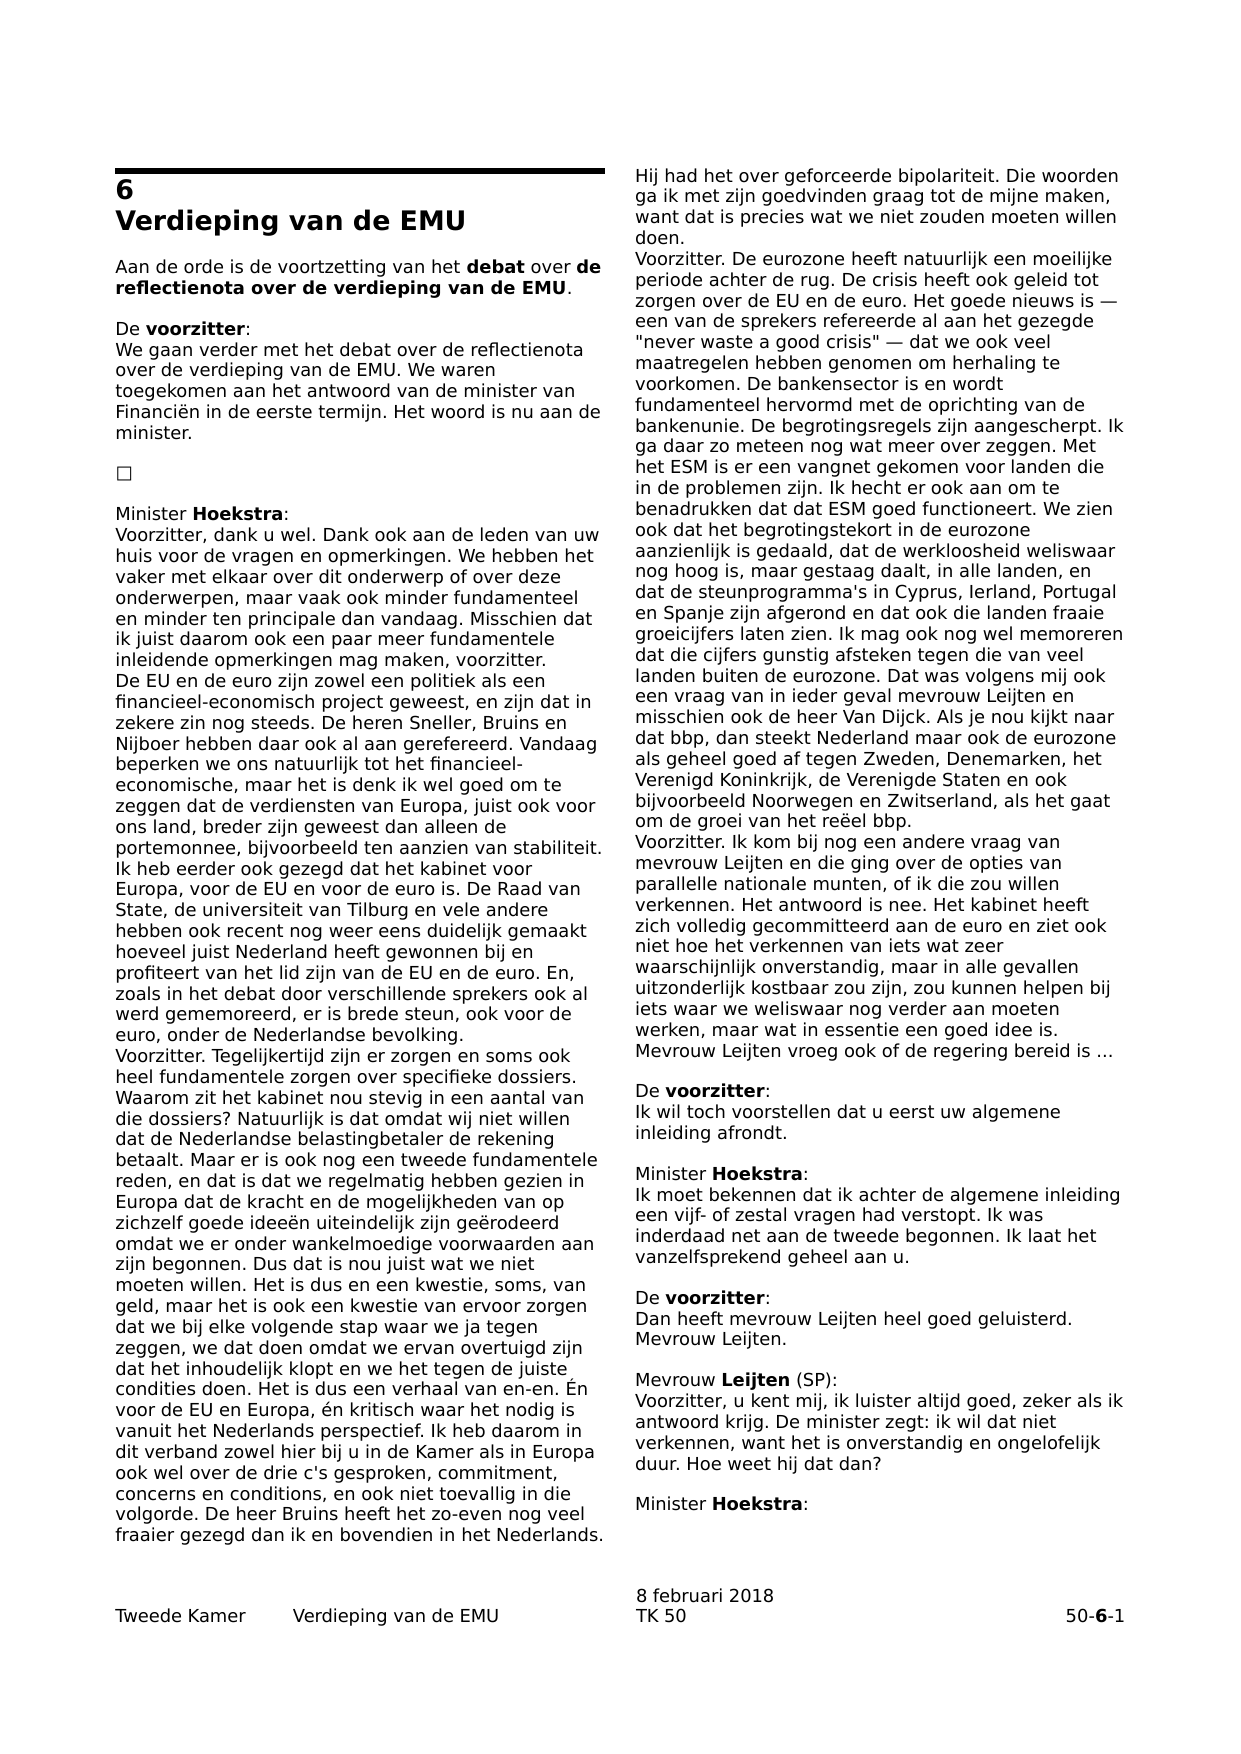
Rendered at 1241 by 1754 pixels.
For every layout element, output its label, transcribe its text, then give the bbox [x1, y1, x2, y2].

text Hij had het over geforceerde bipolariteit. Die woorden ga ik met zijn goedvinden graag tot de mijne maken, want dat is precies wat we niet zouden moeten willen doen. [635, 165, 1125, 249]
text De voorzitter: [635, 1288, 1125, 1308]
text Dan heeft mevrouw Leijten heel goed geluisterd. Mevrouw Leijten. [635, 1308, 1125, 1350]
text Voorzitter. Ik kom bij nog een andere vraag van mevrouw Leijten en die ging over de opties van parallelle nationale munten, of ik die zou willen verkennen. Het antwoord is nee. Het kabinet heeft zich volledig gecommitteerd aan de euro en ziet ook niet hoe het verkennen van iets wat zeer waarschijnlijk onverstandig, maar in alle gevallen uitzonderlijk kostbaar zou zijn, zou kunnen helpen bij iets waar we weliswaar nog verder aan moeten werken, maar wat in essentie een goed idee is. Mevrouw Leijten vroeg ook of de regering bereid is ... [635, 832, 1125, 1061]
text De voorzitter: [635, 1081, 1125, 1102]
text We gaan verder met het debat over de reflectienota over de verdieping van de EMU. We waren toegekomen aan het antwoord van de minister van Financiën in de eerste termijn. Het woord is nu aan de minister. [115, 339, 605, 443]
title 6 Verdieping van de EMU [115, 174, 605, 237]
text Voorzitter, u kent mij, ik luister altijd goed, zeker als ik antwoord krijg. De minister zegt: ik wil dat niet verkennen, want het is onverstandig en ongelofelijk duur. Hoe weet hij dat dan? [635, 1391, 1125, 1474]
text Voorzitter. De eurozone heeft natuurlijk een moeilijke periode achter de rug. De crisis heeft ook geleid tot zorgen over de EU en de euro. Het goede nieuws is — een van de sprekers refereerde al aan het gezegde "never waste a good crisis" — dat we ook veel maatregelen hebben genomen om herhaling te voorkomen. De bankensector is en wordt fundamenteel hervormd met de oprichting van de bankenunie. De begrotingsregels zijn aangescherpt. Ik ga daar zo meteen nog wat meer over zeggen. Met het ESM is er een vangnet gekomen voor landen die in de problemen zijn. Ik hecht er ook aan om te benadrukken dat dat ESM goed functioneert. We zien ook dat het begrotingstekort in de eurozone aanzienlijk is gedaald, dat de werkloosheid weliswaar nog hoog is, maar gestaag daalt, in alle landen, en dat de steunprogramma's in Cyprus, Ierland, Portugal en Spanje zijn afgerond en dat ook die landen fraaie groeicijfers laten zien. Ik mag ook nog wel memoreren dat die cijfers gunstig afsteken tegen die van veel landen buiten de eurozone. Dat was volgens mij ook een vraag van in ieder geval mevrouw Leijten en misschien ook de heer Van Dijck. Als je nou kijkt naar dat bbp, dan steekt Nederland maar ook de eurozone als geheel goed af tegen Zweden, Denemarken, het Verenigd Koninkrijk, de Verenigde Staten en ook bijvoorbeeld Noorwegen en Zwitserland, als het gaat om de groei van het reëel bbp. [635, 249, 1125, 832]
text Voorzitter. Tegelijkertijd zijn er zorgen en soms ook heel fundamentele zorgen over specifieke dossiers. Waarom zit het kabinet nou stevig in een aantal van die dossiers? Natuurlijk is dat omdat wij niet willen dat de Nederlandse belastingbetaler de rekening betaalt. Maar er is ook nog een tweede fundamentele reden, en dat is dat we regelmatig hebben gezien in Europa dat de kracht en de mogelijkheden van op zichzelf goede ideeën uiteindelijk zijn geërodeerd omdat we er onder wankelmoedige voorwaarden aan zijn begonnen. Dus dat is nou juist wat we niet moeten willen. Het is dus en een kwestie, soms, van geld, maar het is ook een kwestie van ervoor zorgen dat we bij elke volgende stap waar we ja tegen zeggen, we dat doen omdat we ervan overtuigd zijn dat het inhoudelijk klopt en we het tegen de juiste condities doen. Het is dus een verhaal van en-en. Én voor de EU en Europa, én kritisch waar het nodig is vanuit het Nederlands perspectief. Ik heb daarom in dit verband zowel hier bij u in de Kamer als in Europa ook wel over de drie c's gesproken, commitment, concerns en conditions, en ook niet toevallig in die volgorde. De heer Bruins heeft het zo-even nog veel fraaier gezegd dan ik en bovendien in het Nederlands. [115, 1046, 605, 1546]
text Aan de orde is de voortzetting van het debat over de reflectienota over de verdieping van de EMU. [115, 257, 605, 298]
text De EU en de euro zijn zowel een politiek als een financieel-economisch project geweest, en zijn dat in zekere zin nog steeds. De heren Sneller, Bruins en Nijboer hebben daar ook al aan gerefereerd. Vandaag beperken we ons natuurlijk tot het financieel-economische, maar het is denk ik wel goed om te zeggen dat de verdiensten van Europa, juist ook voor ons land, breder zijn geweest dan alleen de portemonnee, bijvoorbeeld ten aanzien van stabiliteit. Ik heb eerder ook gezegd dat het kabinet voor Europa, voor de EU en voor de euro is. De Raad van State, de universiteit van Tilburg en vele andere hebben ook recent nog weer eens duidelijk gemaakt hoeveel juist Nederland heeft gewonnen bij en profiteert van het lid zijn van de EU en de euro. En, zoals in het debat door verschillende sprekers ook al werd gememoreerd, er is brede steun, ook voor de euro, onder de Nederlandse bevolking. [115, 671, 605, 1046]
text Voorzitter, dank u wel. Dank ook aan de leden van uw huis voor de vragen en opmerkingen. We hebben het vaker met elkaar over dit onderwerp of over deze onderwerpen, maar vaak ook minder fundamenteel en minder ten principale dan vandaag. Misschien dat ik juist daarom ook een paar meer fundamentele inleidende opmerkingen mag maken, voorzitter. [115, 525, 605, 671]
text Minister Hoekstra: [115, 504, 605, 525]
text De voorzitter: [115, 318, 605, 339]
text Mevrouw Leijten (SP): [635, 1370, 1125, 1391]
text Minister Hoekstra: [635, 1494, 1125, 1515]
text ⬜ [115, 463, 605, 484]
text Minister Hoekstra: [635, 1163, 1125, 1184]
text Ik moet bekennen dat ik achter de algemene inleiding een vijf- of zestal vragen had verstopt. Ik was inderdaad net aan de tweede begonnen. Ik laat het vanzelfsprekend geheel aan u. [635, 1184, 1125, 1268]
text Ik wil toch voorstellen dat u eerst uw algemene inleiding afrondt. [635, 1102, 1125, 1143]
